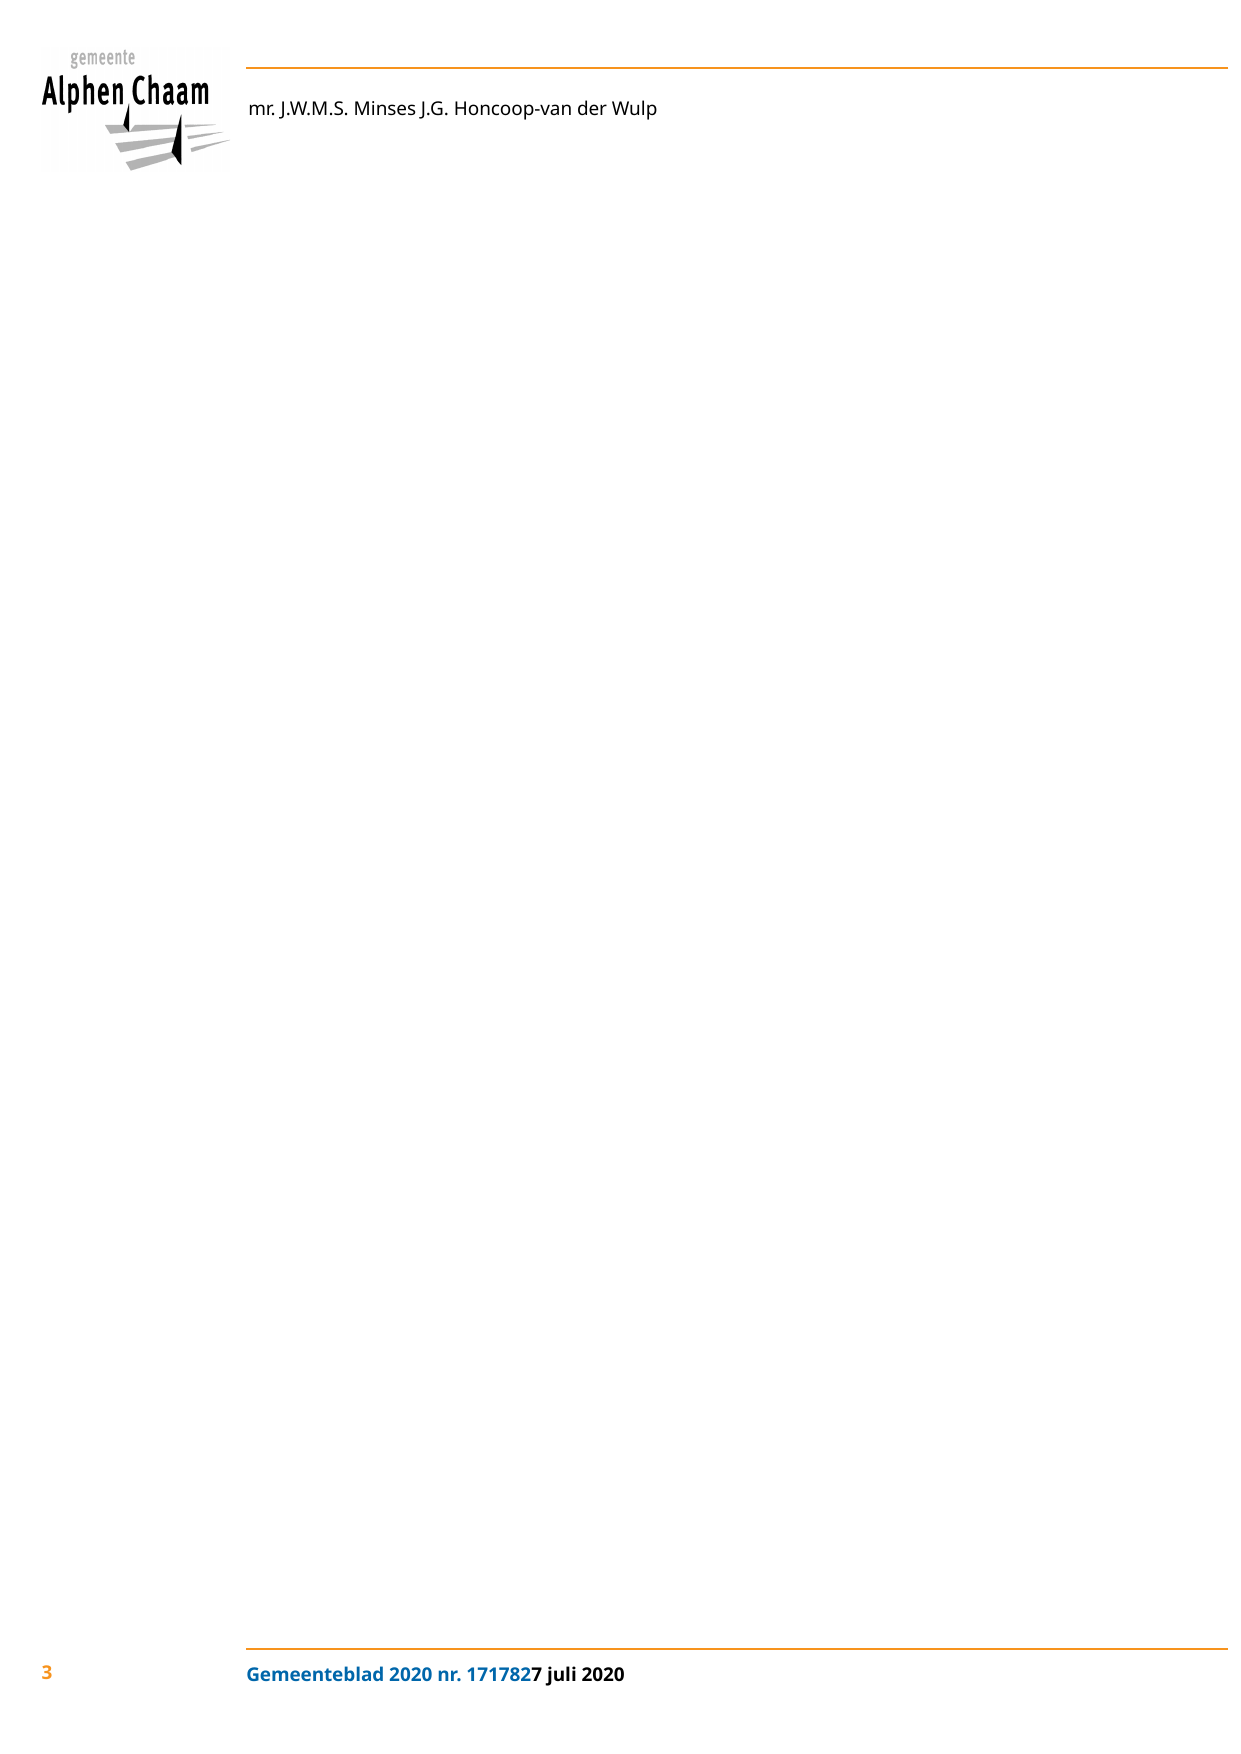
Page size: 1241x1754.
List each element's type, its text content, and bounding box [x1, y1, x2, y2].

text mr. J.W.M.S. Minses J.G. Honcoop-van der Wulp [248, 95, 1152, 121]
picture [41, 47, 231, 172]
